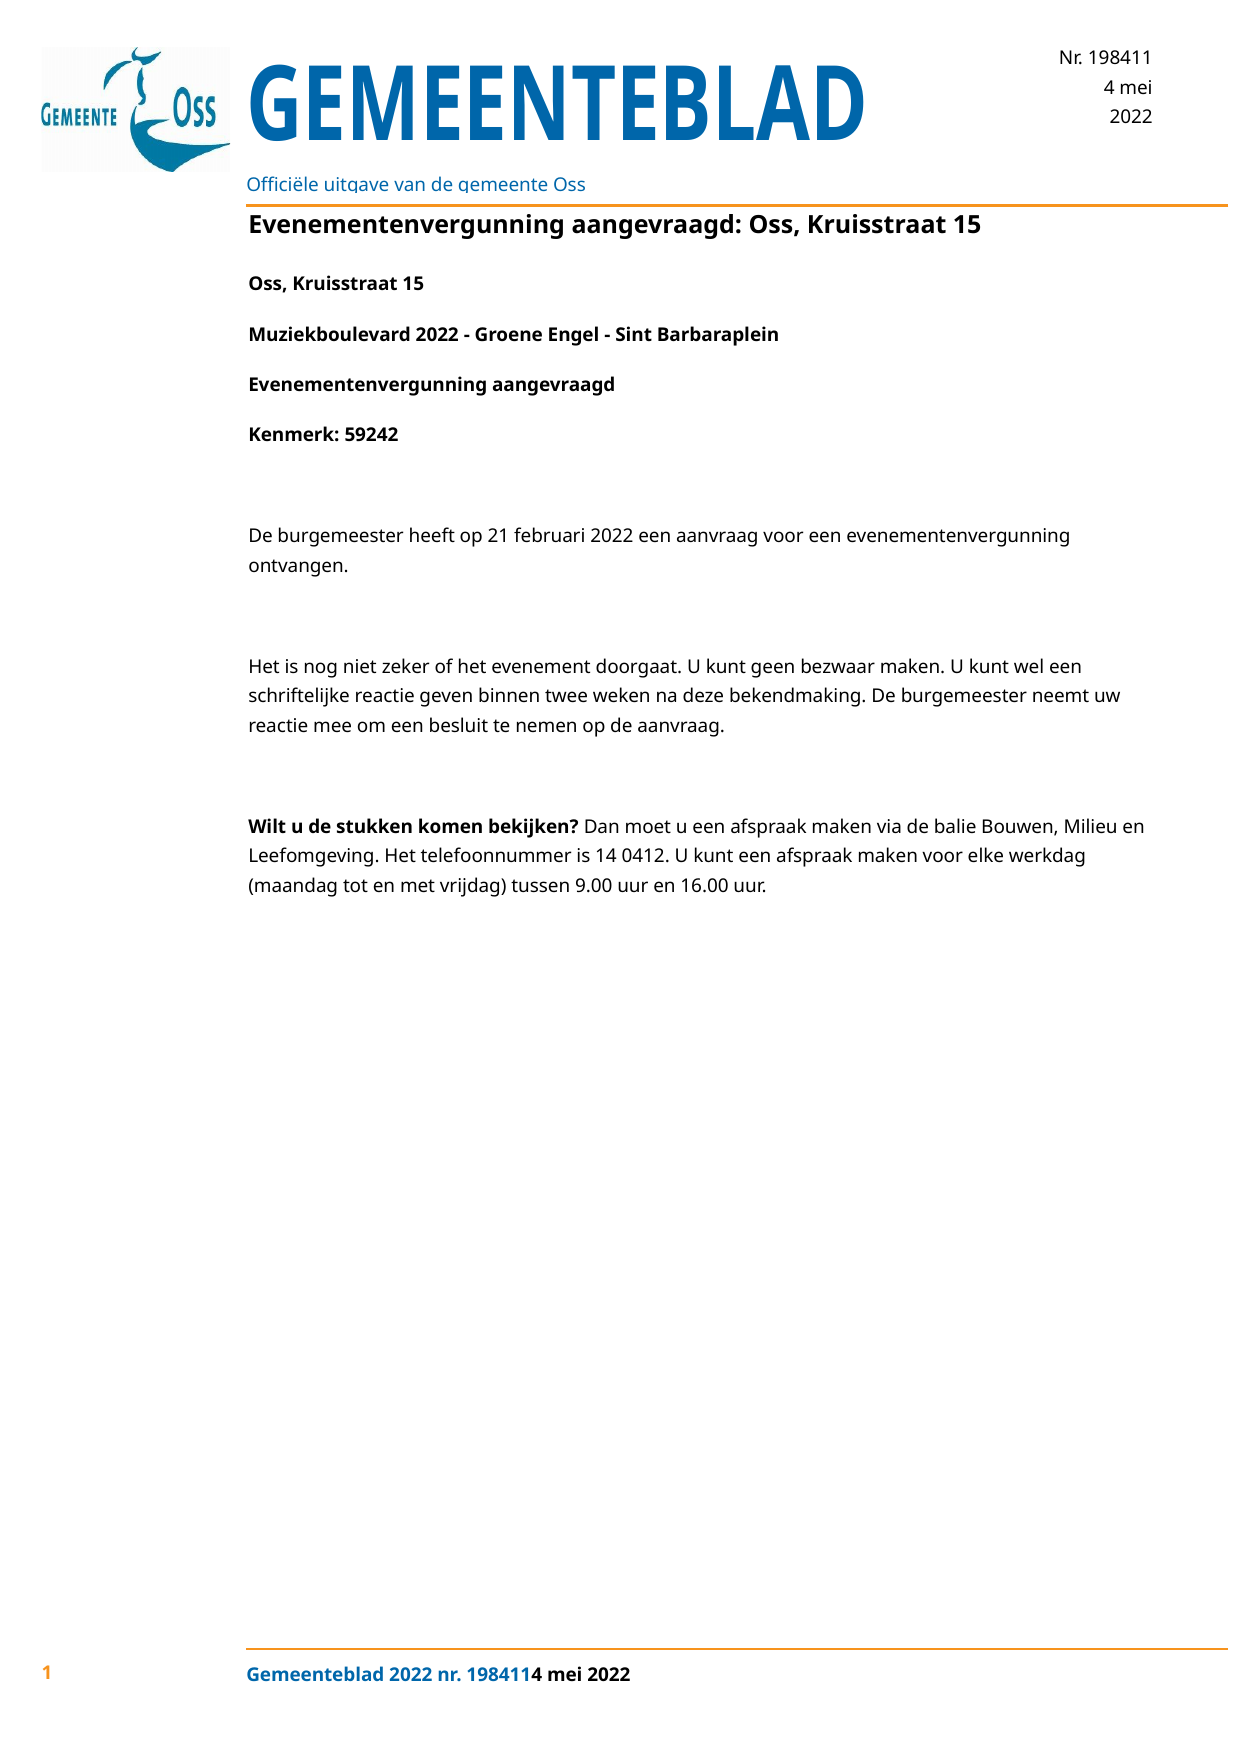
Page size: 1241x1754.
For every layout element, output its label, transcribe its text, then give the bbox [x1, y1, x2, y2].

text Het is nog niet zeker of het evenement doorgaat. U kunt geen bezwaar maken. U kunt wel een schriftelijke reactie geven binnen twee weken na deze bekendmaking. De burgemeester neemt uw reactie mee om een besluit te nemen op de aanvraag. [248, 653, 1152, 738]
text Muziekboulevard 2022 - Groene Engel - Sint Barbaraplein [248, 321, 1152, 346]
picture [41, 47, 231, 172]
text Kenmerk: 59242 [248, 422, 1152, 447]
text Evenementenvergunning aangevraagd: Oss, Kruisstraat 15 [248, 207, 1152, 241]
text Wilt u de stukken komen bekijken? Dan moet u een afspraak maken via de balie Bouwen, Milieu en Leefomgeving. Het telefoonnummer is 14 0412. U kunt een afspraak maken voor elke werkdag (maandag tot en met vrijdag) tussen 9.00 uur en 16.00 uur. [248, 813, 1152, 898]
text De burgemeester heeft op 21 februari 2022 een aanvraag voor een evenementenvergunning ontvangen. [248, 522, 1152, 578]
text Evenementenvergunning aangevraagd [248, 371, 1152, 397]
text Oss, Kruisstraat 15 [248, 270, 1152, 296]
